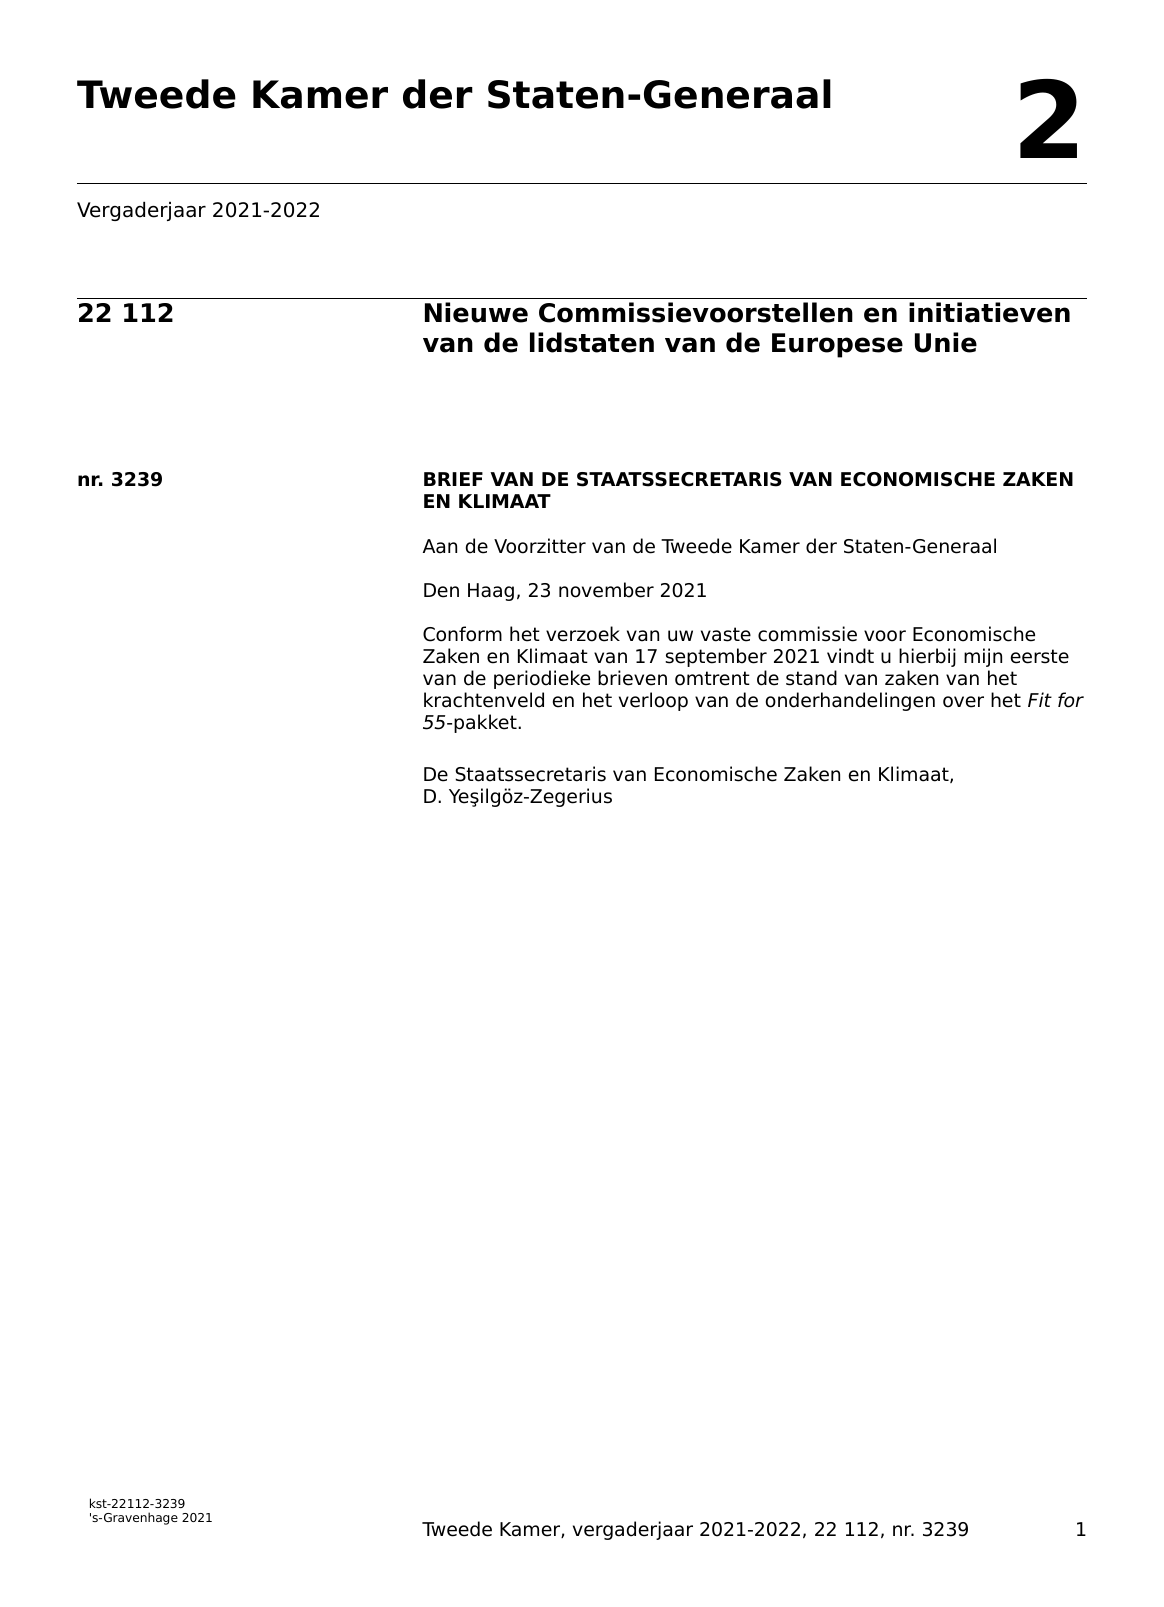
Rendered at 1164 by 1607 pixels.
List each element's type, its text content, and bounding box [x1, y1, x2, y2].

text Aan de Voorzitter van de Tweede Kamer der Staten-Generaal [422, 536, 1087, 557]
subtitle nr. 3239 BRIEF VAN DE STAATSSECRETARIS VAN ECONOMISCHE ZAKEN EN KLIMAAT [77, 469, 1087, 513]
table_header 2 [886, 59, 1087, 183]
text Den Haag, 23 november 2021 [422, 580, 1087, 602]
text Conform het verzoek van uw vaste commissie voor Economische Zaken en Klimaat van 17 september 2021 vindt u hierbij mijn eerste van de periodieke brieven omtrent de stand van zaken van het krachtenveld en het verloop van de onderhandelingen over het Fit for 55-pakket. [422, 624, 1087, 734]
subtitle 22 112 Nieuwe Commissievoorstellen en initiatieven van de lidstaten van de Europese Unie [77, 299, 1087, 358]
text kst-22112-3239 [88, 1497, 323, 1511]
text De Staatssecretaris van Economische Zaken en Klimaat, D. Yeşilgöz-Zegerius [422, 764, 1087, 808]
text 's-Gravenhage 2021 [88, 1511, 323, 1525]
table_header Tweede Kamer der Staten-Generaal [77, 59, 886, 183]
table_cell Vergaderjaar 2021-2022 [77, 184, 1087, 298]
